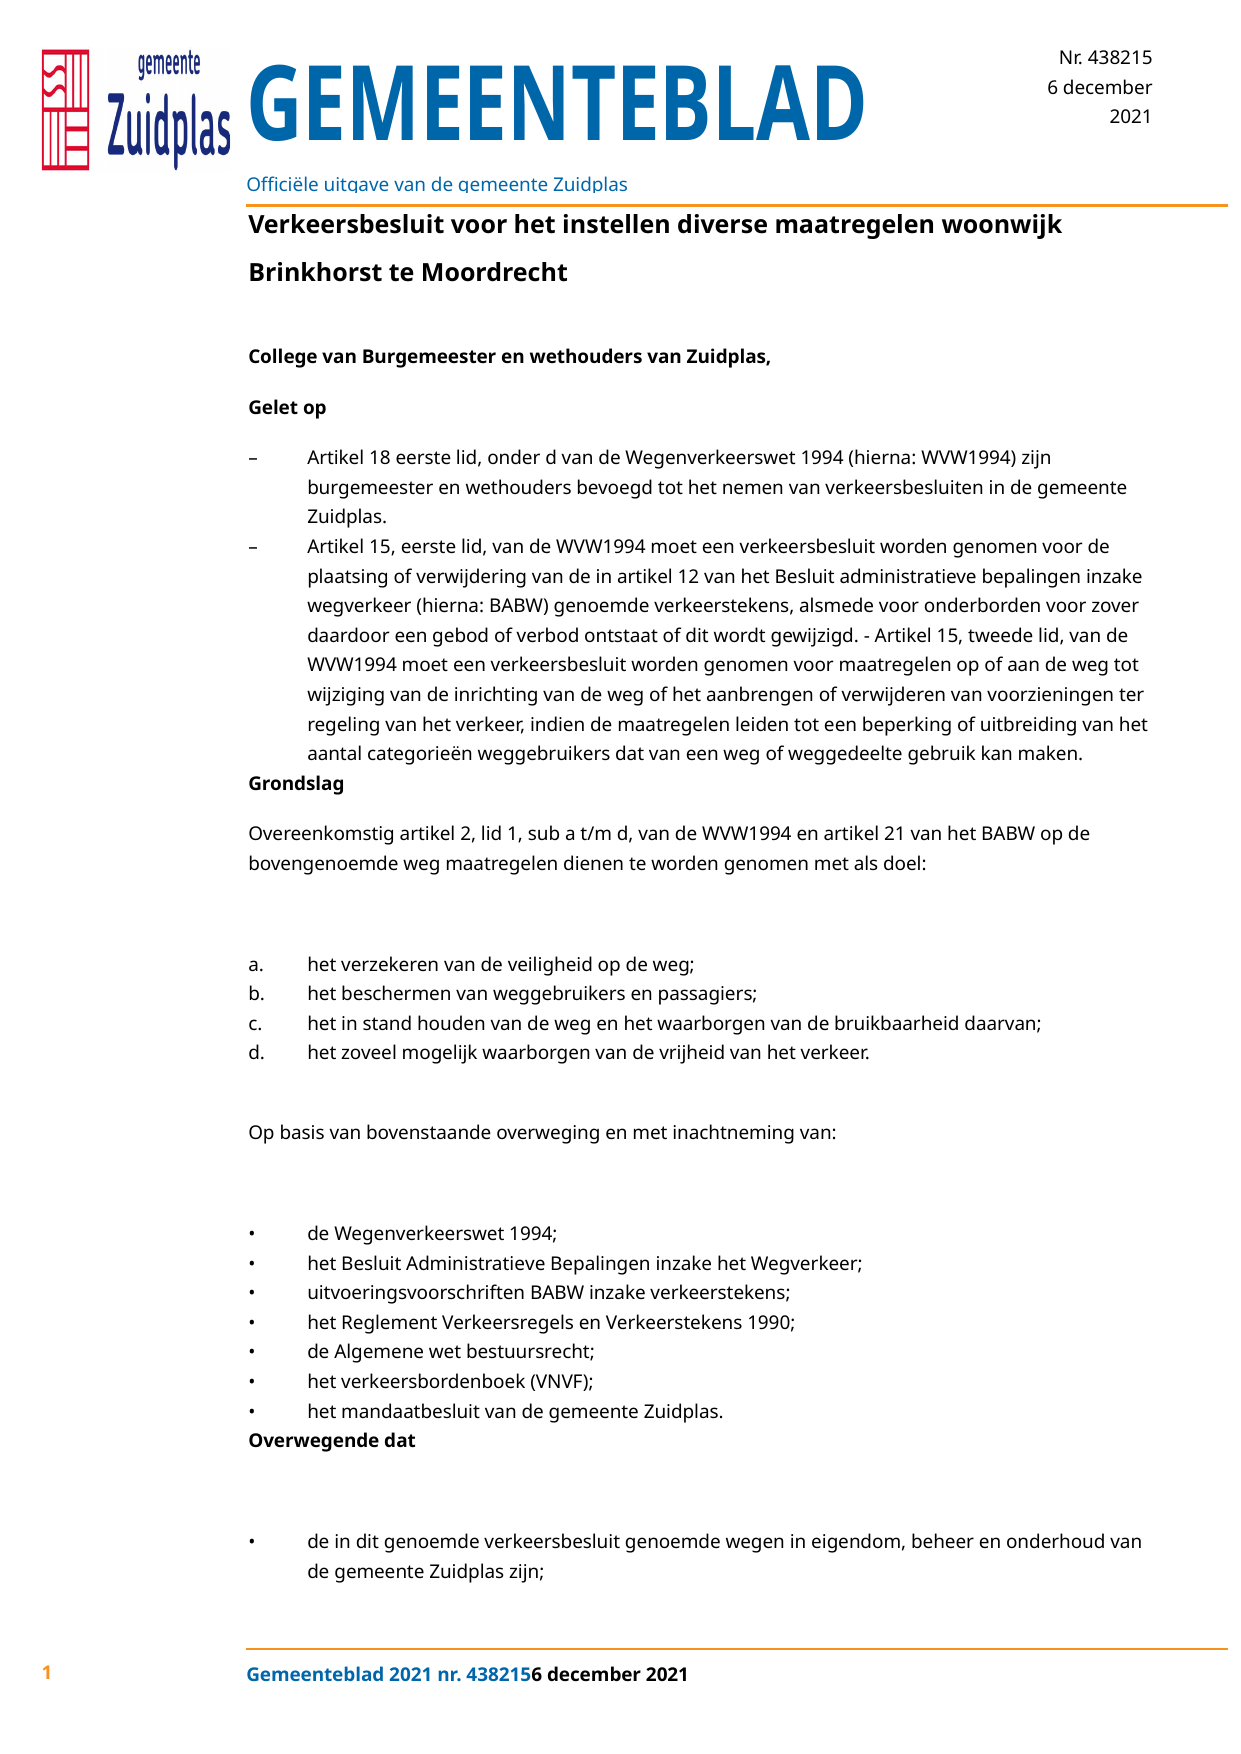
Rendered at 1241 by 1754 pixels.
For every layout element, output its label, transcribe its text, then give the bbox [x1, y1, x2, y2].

text Op basis van bovenstaande overweging en met inachtneming van: [248, 1119, 1152, 1145]
list Artikel 18 eerste lid, onder d van de Wegenverkeerswet 1994 (hierna: WVW1994) zijn burgemeester en wethouders bevoegd tot het nemen van ver­keersbe­sluiten in de gemeente Zuidplas. [248, 444, 1152, 529]
list het zoveel mogelijk waarborgen van de vrijheid van het verkeer. [248, 1039, 1152, 1065]
list het beschermen van weggebruikers en passagiers; [248, 980, 1152, 1006]
text College van Burgemeester en wethouders van Zuidplas, [248, 344, 1152, 369]
text Gelet op [248, 394, 1152, 420]
list het verzekeren van de veiligheid op de weg; [248, 951, 1152, 976]
list de Wegenverkeerswet 1994; [248, 1220, 1152, 1246]
list de in dit genoemde verkeersbesluit genoemde wegen in eigendom, beheer en onderhoud van de gemeente Zuidplas zijn; [248, 1528, 1152, 1583]
list uitvoeringsvoorschriften BABW inzake verkeerstekens; [248, 1279, 1152, 1305]
text Overwegende dat [248, 1427, 1152, 1453]
list het Besluit Administratie­ve Bepa­lingen inzake het Weg­ver­keer; [248, 1250, 1152, 1276]
text Verkeersbesluit voor het instellen diverse maatregelen woonwijk Brinkhorst te Moordrecht [248, 207, 1152, 288]
text Grondslag [248, 770, 1152, 796]
list het mandaatbesluit van de gemeente Zuidplas. [248, 1398, 1152, 1423]
list de Algemene wet bestuursrecht; [248, 1339, 1152, 1364]
list Artikel 15, eerste lid, van de WVW1994 moet een verkeersbesluit worden genomen voor de plaatsing of verwijdering van de in artikel 12 van het Besluit administratieve bepalingen inzake wegverkeer (hierna: BABW) genoemde verkeerstekens, alsmede voor onderborden voor zover daardoor een gebod of verbod ontstaat of dit wordt gewijzigd. - Artikel 15, tweede lid, van de WVW1994 moet een verkeersbesluit worden genomen voor maatregelen op of aan de weg tot wijziging van de inrichting van de weg of het aanbrengen of verwijderen van voorzieningen ter regeling van het verkeer, indien de maatregelen leiden tot een beperking of uitbreiding van het aantal categorieën weggebruikers dat van een weg of weggedeelte gebruik kan maken. [248, 533, 1152, 766]
list het verkeersbordenboek (VNVF); [248, 1368, 1152, 1394]
list het in stand houden van de weg en het waarborgen van de bruikbaarheid daarvan; [248, 1010, 1152, 1036]
list het Reglement Verkeersregels en Verkeerstekens 1990; [248, 1309, 1152, 1335]
picture [41, 47, 231, 172]
text Overeenkomstig artikel 2, lid 1, sub a t/m d, van de WVW1994 en artikel 21 van het BABW op de bovengenoemde weg maatregelen dienen te worden genomen met als doel: [248, 820, 1152, 876]
